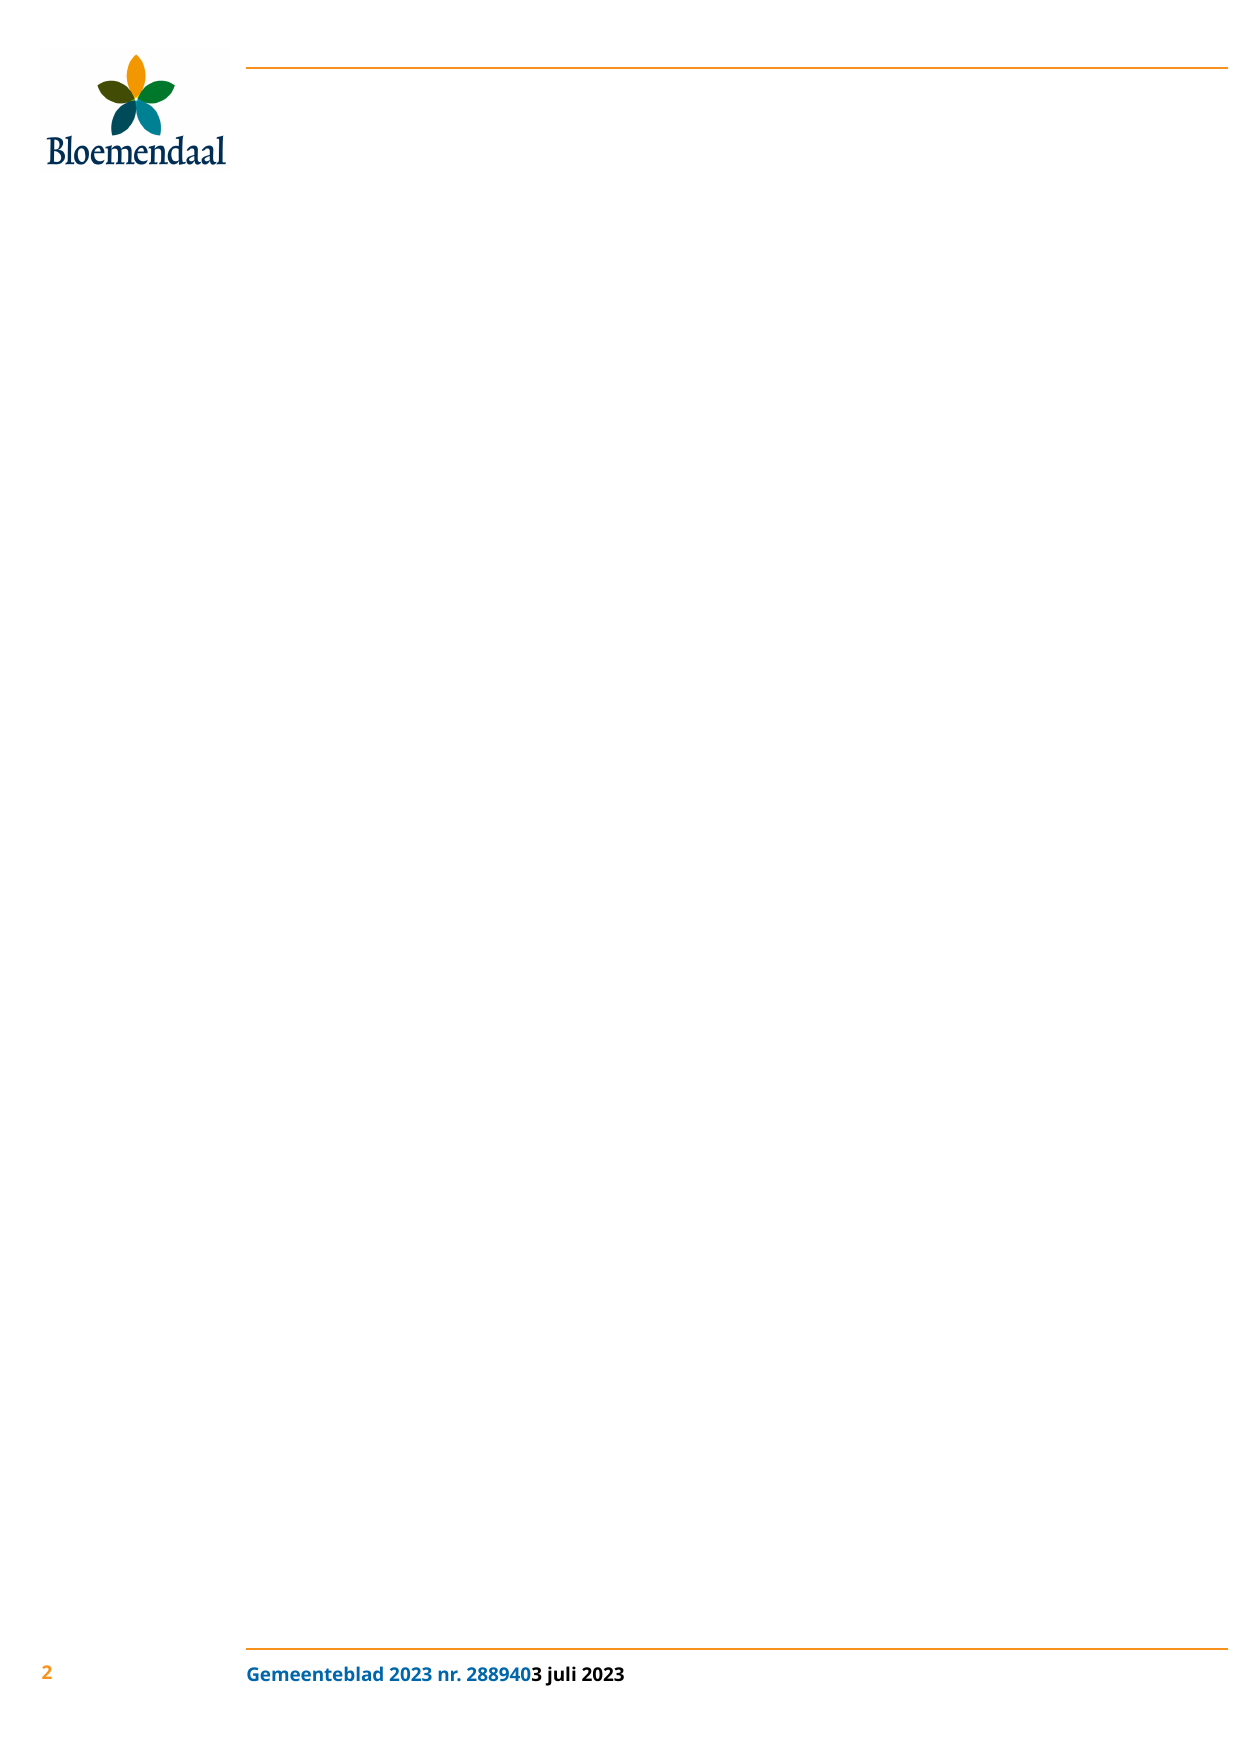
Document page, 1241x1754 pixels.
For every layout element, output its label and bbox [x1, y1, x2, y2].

picture [41, 47, 231, 172]
